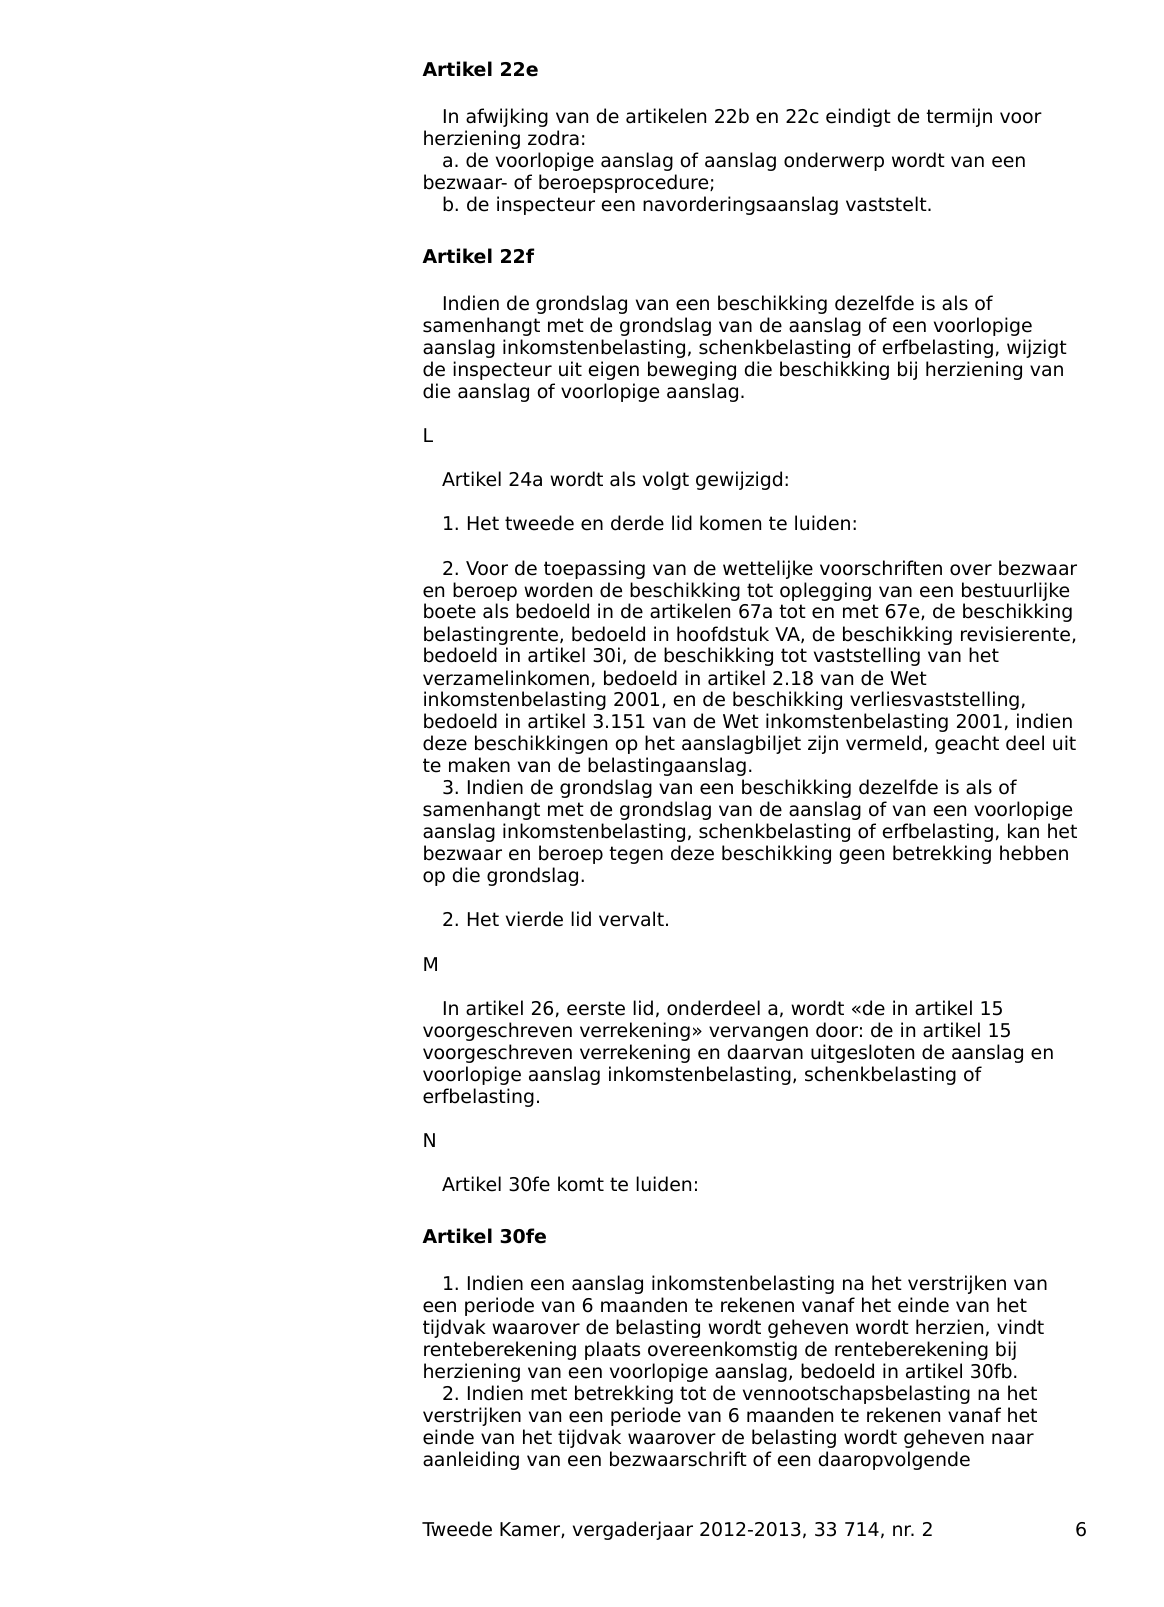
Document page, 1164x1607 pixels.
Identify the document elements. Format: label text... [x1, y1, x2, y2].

text a. de voorlopige aanslag of aanslag onderwerp wordt van een bezwaar- of beroepsprocedure; [422, 150, 1087, 194]
text 2. Indien met betrekking tot de vennootschapsbelasting na het verstrijken van een periode van 6 maanden te rekenen vanaf het einde van het tijdvak waarover de belasting wordt geheven naar aanleiding van een bezwaarschrift of een daaropvolgende [422, 1383, 1087, 1471]
text 1. Het tweede en derde lid komen te luiden: [422, 513, 1087, 535]
text Artikel 24a wordt als volgt gewijzigd: [422, 469, 1087, 491]
text 1. Indien een aanslag inkomstenbelasting na het verstrijken van een periode van 6 maanden te rekenen vanaf het einde van het tijdvak waarover de belasting wordt geheven wordt herzien, vindt renteberekening plaats overeenkomstig de renteberekening bij herziening van een voorlopige aanslag, bedoeld in artikel 30fb. [422, 1273, 1087, 1383]
text b. de inspecteur een navorderingsaanslag vaststelt. [422, 194, 1087, 216]
text In artikel 26, eerste lid, onderdeel a, wordt «de in artikel 15 voorgeschreven verrekening» vervangen door: de in artikel 15 voorgeschreven verrekening en daarvan uitgesloten de aanslag en voorlopige aanslag inkomstenbelasting, schenkbelasting of erfbelasting. [422, 998, 1087, 1108]
subtitle Artikel 22e [422, 59, 1087, 81]
text Indien de grondslag van een beschikking dezelfde is als of samenhangt met de grondslag van de aanslag of een voorlopige aanslag inkomstenbelasting, schenkbelasting of erfbelasting, wijzigt de inspecteur uit eigen beweging die beschikking bij herziening van die aanslag of voorlopige aanslag. [422, 293, 1087, 403]
text M [422, 953, 1087, 976]
text In afwijking van de artikelen 22b en 22c eindigt de termijn voor herziening zodra: [422, 106, 1087, 150]
text Artikel 30fe komt te luiden: [422, 1174, 1087, 1196]
text 3. Indien de grondslag van een beschikking dezelfde is als of samenhangt met de grondslag van de aanslag of van een voorlopige aanslag inkomstenbelasting, schenkbelasting of erfbelasting, kan het bezwaar en beroep tegen deze beschikking geen betrekking hebben op die grondslag. [422, 777, 1087, 887]
text N [422, 1130, 1087, 1152]
text 2. Voor de toepassing van de wettelijke voorschriften over bezwaar en beroep worden de beschikking tot oplegging van een bestuurlijke boete als bedoeld in de artikelen 67a tot en met 67e, de beschikking belastingrente, bedoeld in hoofdstuk VA, de beschikking revisierente, bedoeld in artikel 30i, de beschikking tot vaststelling van het verzamelinkomen, bedoeld in artikel 2.18 van de Wet inkomstenbelasting 2001, en de beschikking verliesvaststelling, bedoeld in artikel 3.151 van de Wet inkomstenbelasting 2001, indien deze beschikkingen op het aanslagbiljet zijn vermeld, geacht deel uit te maken van de belastingaanslag. [422, 557, 1087, 777]
subtitle Artikel 22f [422, 246, 1087, 268]
subtitle Artikel 30fe [422, 1226, 1087, 1248]
text 2. Het vierde lid vervalt. [422, 909, 1087, 931]
text L [422, 425, 1087, 447]
